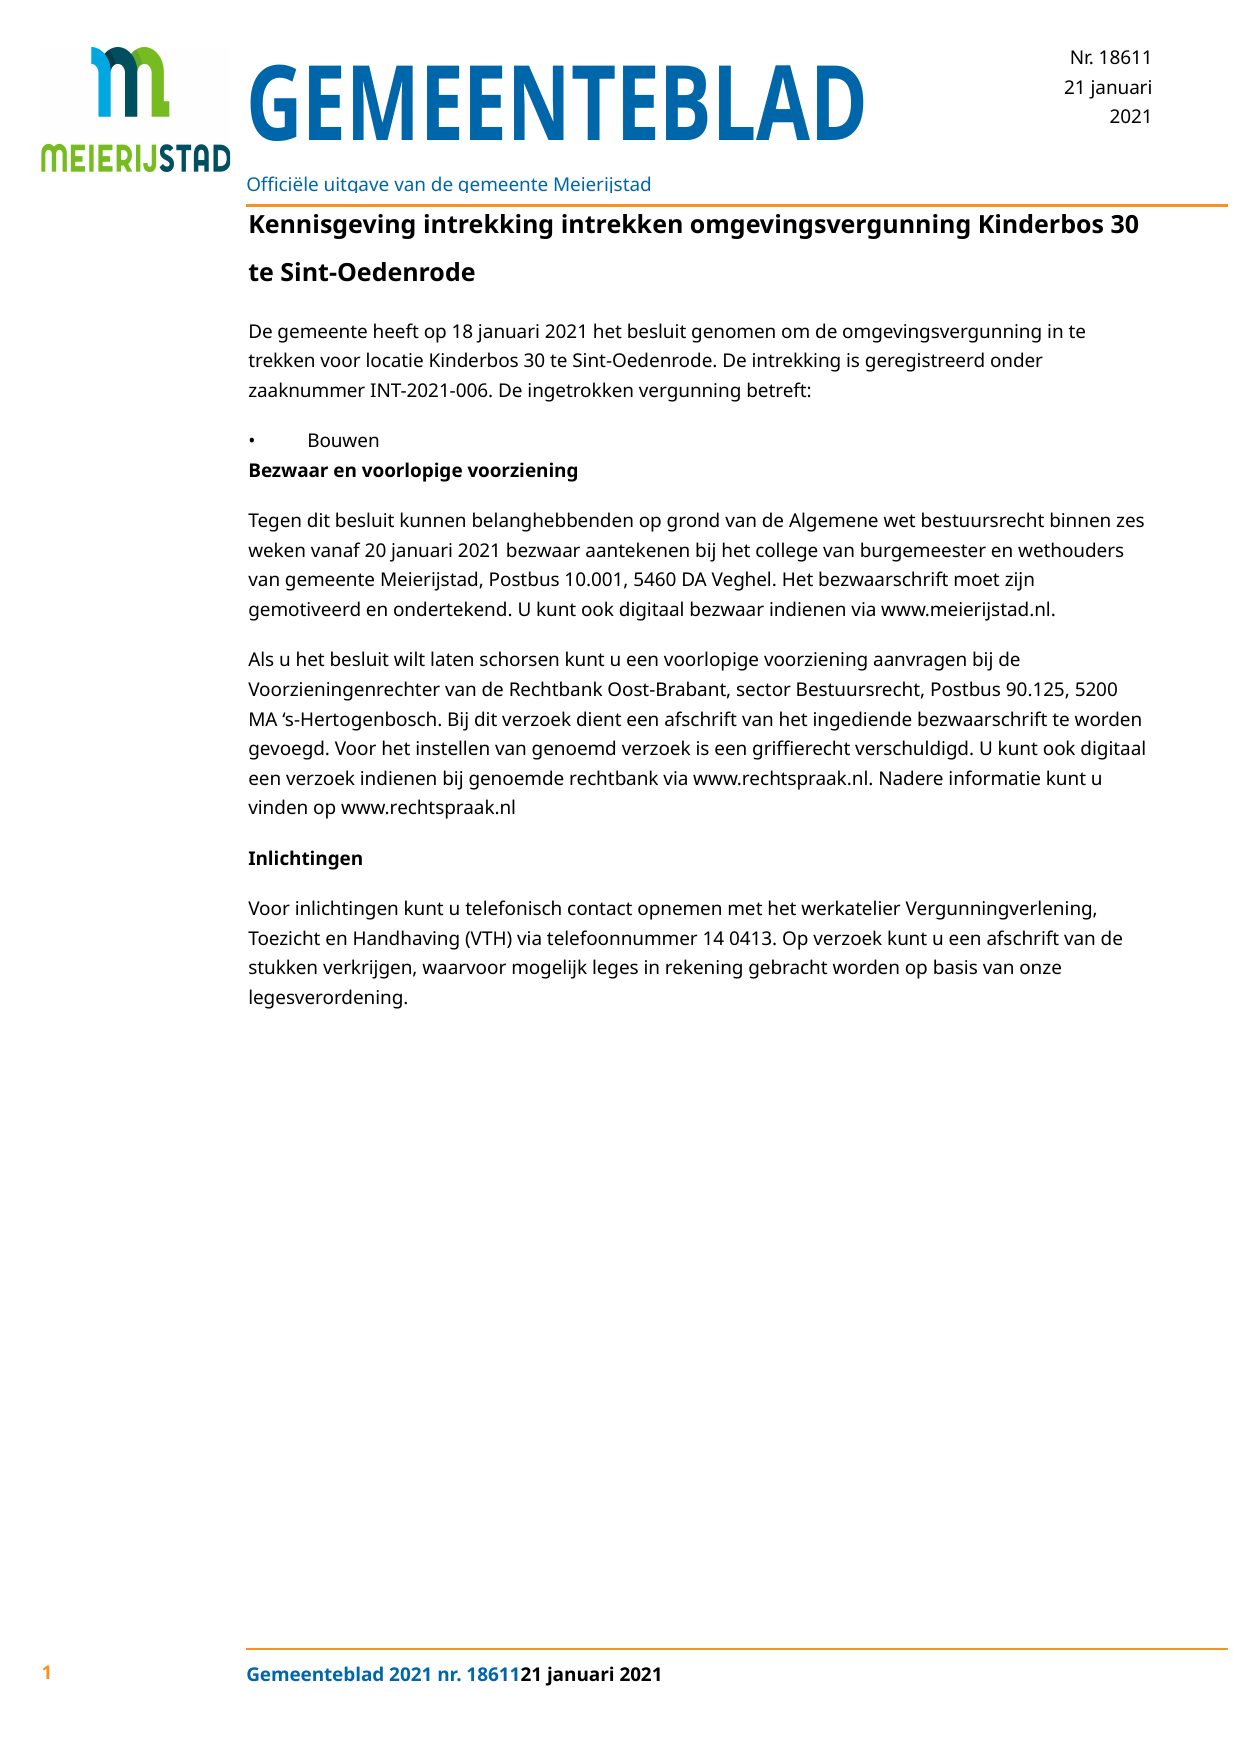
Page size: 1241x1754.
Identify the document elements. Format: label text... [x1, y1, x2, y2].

list Bouwen [248, 427, 1152, 453]
text Als u het besluit wilt laten schorsen kunt u een voorlopige voorziening aanvragen bij de Voorzieningenrechter van de Rechtbank Oost-Brabant, sector Bestuursrecht, Postbus 90.125, 5200 MA ‘s-Hertogenbosch. Bij dit verzoek dient een afschrift van het ingediende bezwaarschrift te worden gevoegd. Voor het instellen van genoemd verzoek is een griffierecht verschuldigd. U kunt ook digitaal een verzoek indienen bij genoemde rechtbank via www.rechtspraak.nl. Nadere informatie kunt u vinden op www.rechtspraak.nl [248, 647, 1152, 820]
text Bezwaar en voorlopige voorziening [248, 457, 1152, 483]
text Tegen dit besluit kunnen belanghebbenden op grond van de Algemene wet bestuursrecht binnen zes weken vanaf 20 januari 2021 bezwaar aantekenen bij het college van burgemeester en wethouders van gemeente Meierijstad, Postbus 10.001, 5460 DA Veghel. Het bezwaarschrift moet zijn gemotiveerd en ondertekend. U kunt ook digitaal bezwaar indienen via www.meierijstad.nl. [248, 507, 1152, 622]
text Kennisgeving intrekking intrekken omgevingsvergunning Kinderbos 30 te Sint-Oedenrode [248, 207, 1152, 288]
text De gemeente heeft op 18 januari 2021 het besluit genomen om de omgevingsvergunning in te trekken voor locatie Kinderbos 30 te Sint-Oedenrode. De intrekking is geregistreerd onder zaaknummer INT-2021-006. De ingetrokken vergunning betreft: [248, 318, 1152, 403]
text Inlichtingen [248, 845, 1152, 871]
text Voor inlichtingen kunt u telefonisch contact opnemen met het werkatelier Vergunningverlening, Toezicht en Handhaving (VTH) via telefoonnummer 14 0413. Op verzoek kunt u een afschrift van de stukken verkrijgen, waarvoor mogelijk leges in rekening gebracht worden op basis van onze legesverordening. [248, 895, 1152, 1010]
picture [41, 47, 231, 172]
